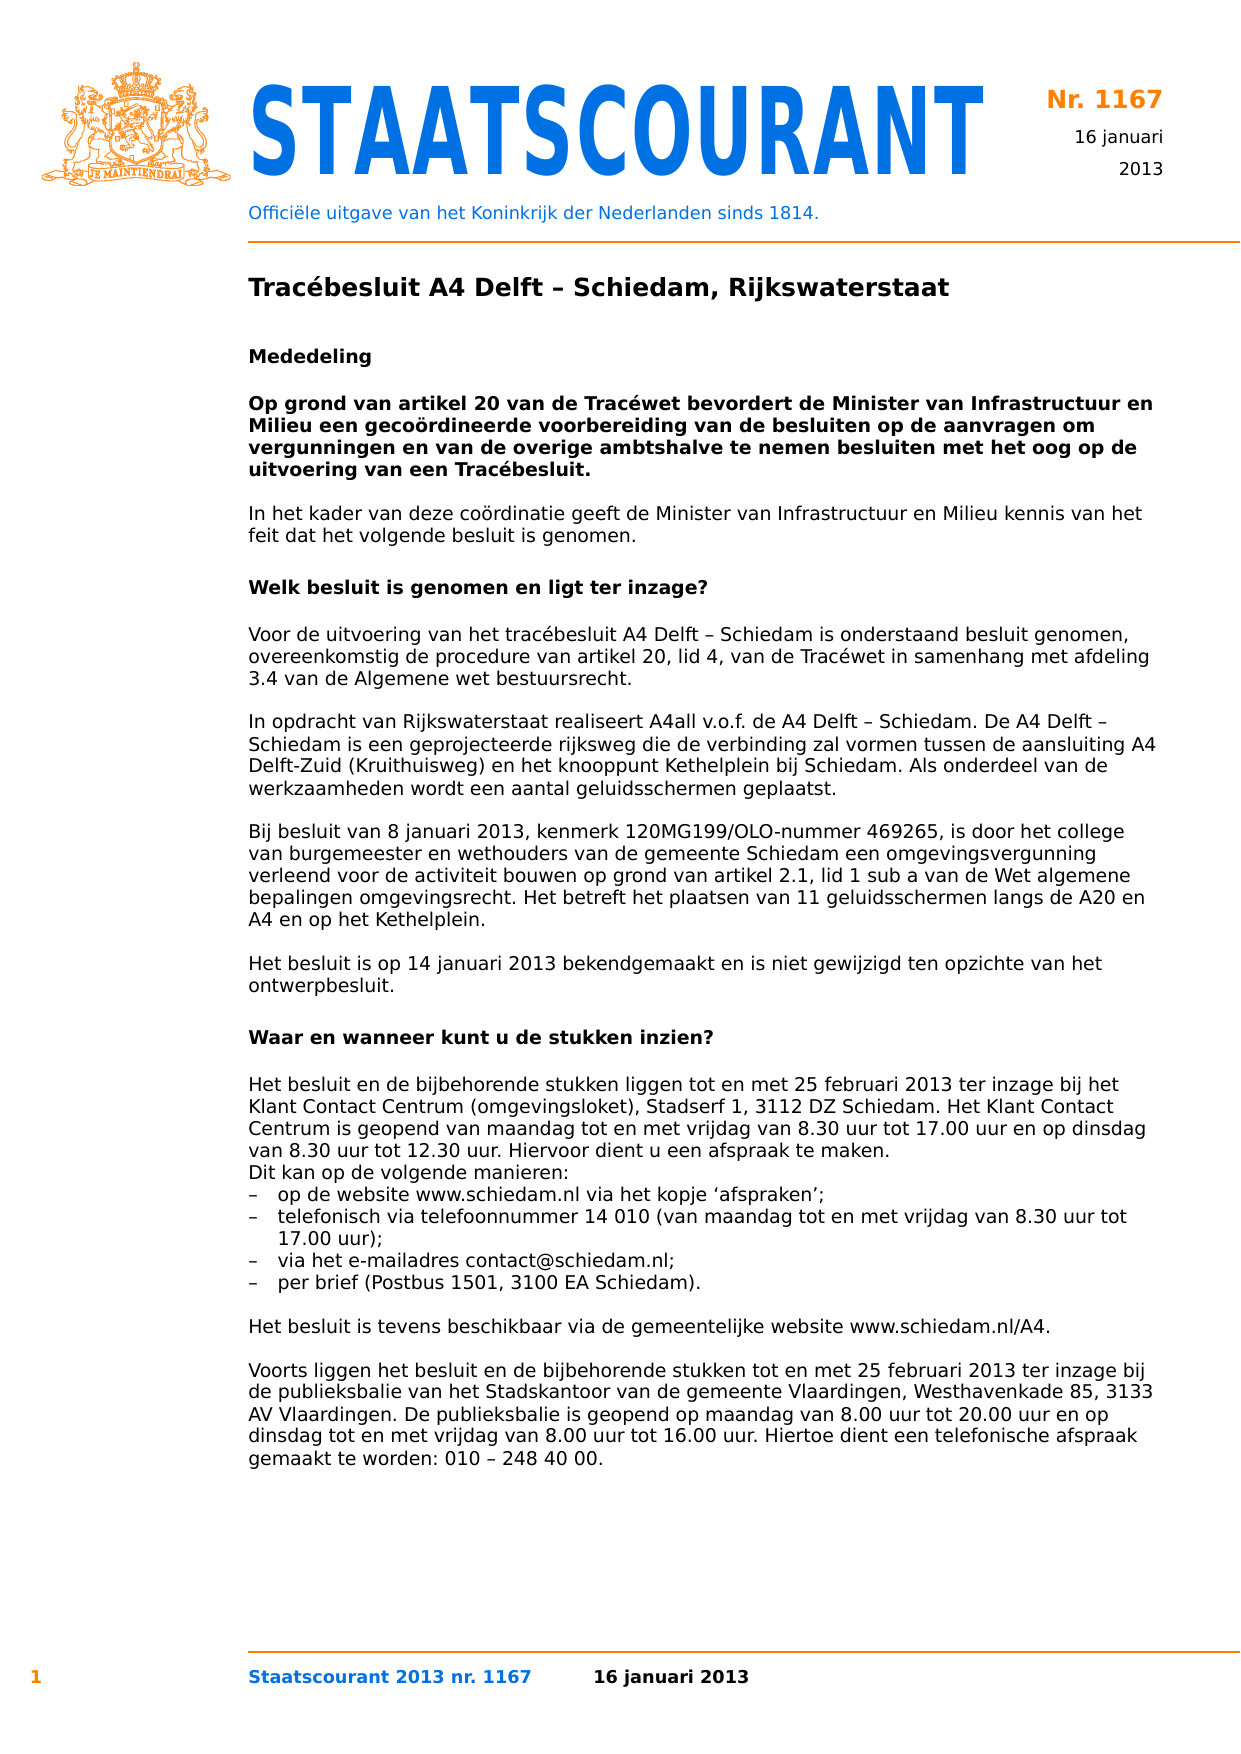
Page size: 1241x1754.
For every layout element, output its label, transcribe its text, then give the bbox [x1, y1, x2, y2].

text – telefonisch via telefoonnummer 14 010 (van maandag tot en met vrijdag van 8.30 uur tot 17.00 uur); [248, 1206, 1163, 1250]
picture [41, 62, 231, 186]
subtitle Tracébesluit A4 Delft – Schiedam, Rijkswaterstaat [248, 273, 1163, 302]
table_cell 16 januari [998, 121, 1240, 153]
table_cell 2013 [998, 153, 1240, 203]
table_cell Officiële uitgave van het Koninkrijk der Nederlanden sinds 1814. [248, 203, 1240, 241]
text – per brief (Postbus 1501, 3100 EA Schiedam). [248, 1272, 1163, 1294]
text In opdracht van Rijkswaterstaat realiseert A4all v.o.f. de A4 Delft – Schiedam. De A4 Delft – Schiedam is een geprojecteerde rijksweg die de verbinding zal vormen tussen de aansluiting A4 Delft-Zuid (Kruithuisweg) en het knooppunt Kethelplein bij Schiedam. Als onderdeel van de werkzaamheden wordt een aantal geluidsschermen geplaatst. [248, 711, 1163, 799]
subtitle Mededeling [248, 346, 1163, 368]
text In het kader van deze coördinatie geeft de Minister van Infrastructuur en Milieu kennis van het feit dat het volgende besluit is genomen. [248, 503, 1163, 547]
subtitle Welk besluit is genomen en ligt ter inzage? [248, 577, 1163, 599]
text Voorts liggen het besluit en de bijbehorende stukken tot en met 25 februari 2013 ter inzage bij de publieksbalie van het Stadskantoor van de gemeente Vlaardingen, Westhavenkade 85, 3133 AV Vlaardingen. De publieksbalie is geopend op maandag van 8.00 uur tot 20.00 uur en op dinsdag tot en met vrijdag van 8.00 uur tot 16.00 uur. Hiertoe dient een telefonische afspraak gemaakt te worden: 010 – 248 40 00. [248, 1359, 1163, 1469]
table_header [25, 62, 248, 241]
text Voor de uitvoering van het tracébesluit A4 Delft – Schiedam is onderstaand besluit genomen, overeenkomstig de procedure van artikel 20, lid 4, van de Tracéwet in samenhang met afdeling 3.4 van de Algemene wet bestuursrecht. [248, 624, 1163, 689]
text Dit kan op de volgende manieren: [248, 1162, 1163, 1184]
text Op grond van artikel 20 van de Tracéwet bevordert de Minister van Infrastructuur en Milieu een gecoördineerde voorbereiding van de besluiten op de aanvragen om vergunningen en van de overige ambtshalve te nemen besluiten met het oog op de uitvoering van een Tracébesluit. [248, 393, 1163, 481]
table_header STAATSCOURANT [248, 62, 998, 203]
text Het besluit en de bijbehorende stukken liggen tot en met 25 februari 2013 ter inzage bij het Klant Contact Centrum (omgevingsloket), Stadserf 1, 3112 DZ Schiedam. Het Klant Contact Centrum is geopend van maandag tot en met vrijdag van 8.30 uur tot 17.00 uur en op dinsdag van 8.30 uur tot 12.30 uur. Hiervoor dient u een afspraak te maken. [248, 1074, 1163, 1162]
text Bij besluit van 8 januari 2013, kenmerk 120MG199/OLO-nummer 469265, is door het college van burgemeester en wethouders van de gemeente Schiedam een omgevingsvergunning verleend voor de activiteit bouwen op grond van artikel 2.1, lid 1 sub a van de Wet algemene bepalingen omgevingsrecht. Het betreft het plaatsen van 11 geluidsschermen langs de A20 en A4 en op het Kethelplein. [248, 821, 1163, 931]
text – via het e-mailadres contact@schiedam.nl; [248, 1250, 1163, 1272]
subtitle Waar en wanneer kunt u de stukken inzien? [248, 1027, 1163, 1049]
text Het besluit is op 14 januari 2013 bekendgemaakt en is niet gewijzigd ten opzichte van het ontwerpbesluit. [248, 953, 1163, 997]
text – op de website www.schiedam.nl via het kopje ‘afspraken’; [248, 1184, 1163, 1206]
table_header Nr. 1167 [998, 62, 1240, 121]
text Het besluit is tevens beschikbaar via de gemeentelijke website www.schiedam.nl/A4. [248, 1316, 1163, 1338]
